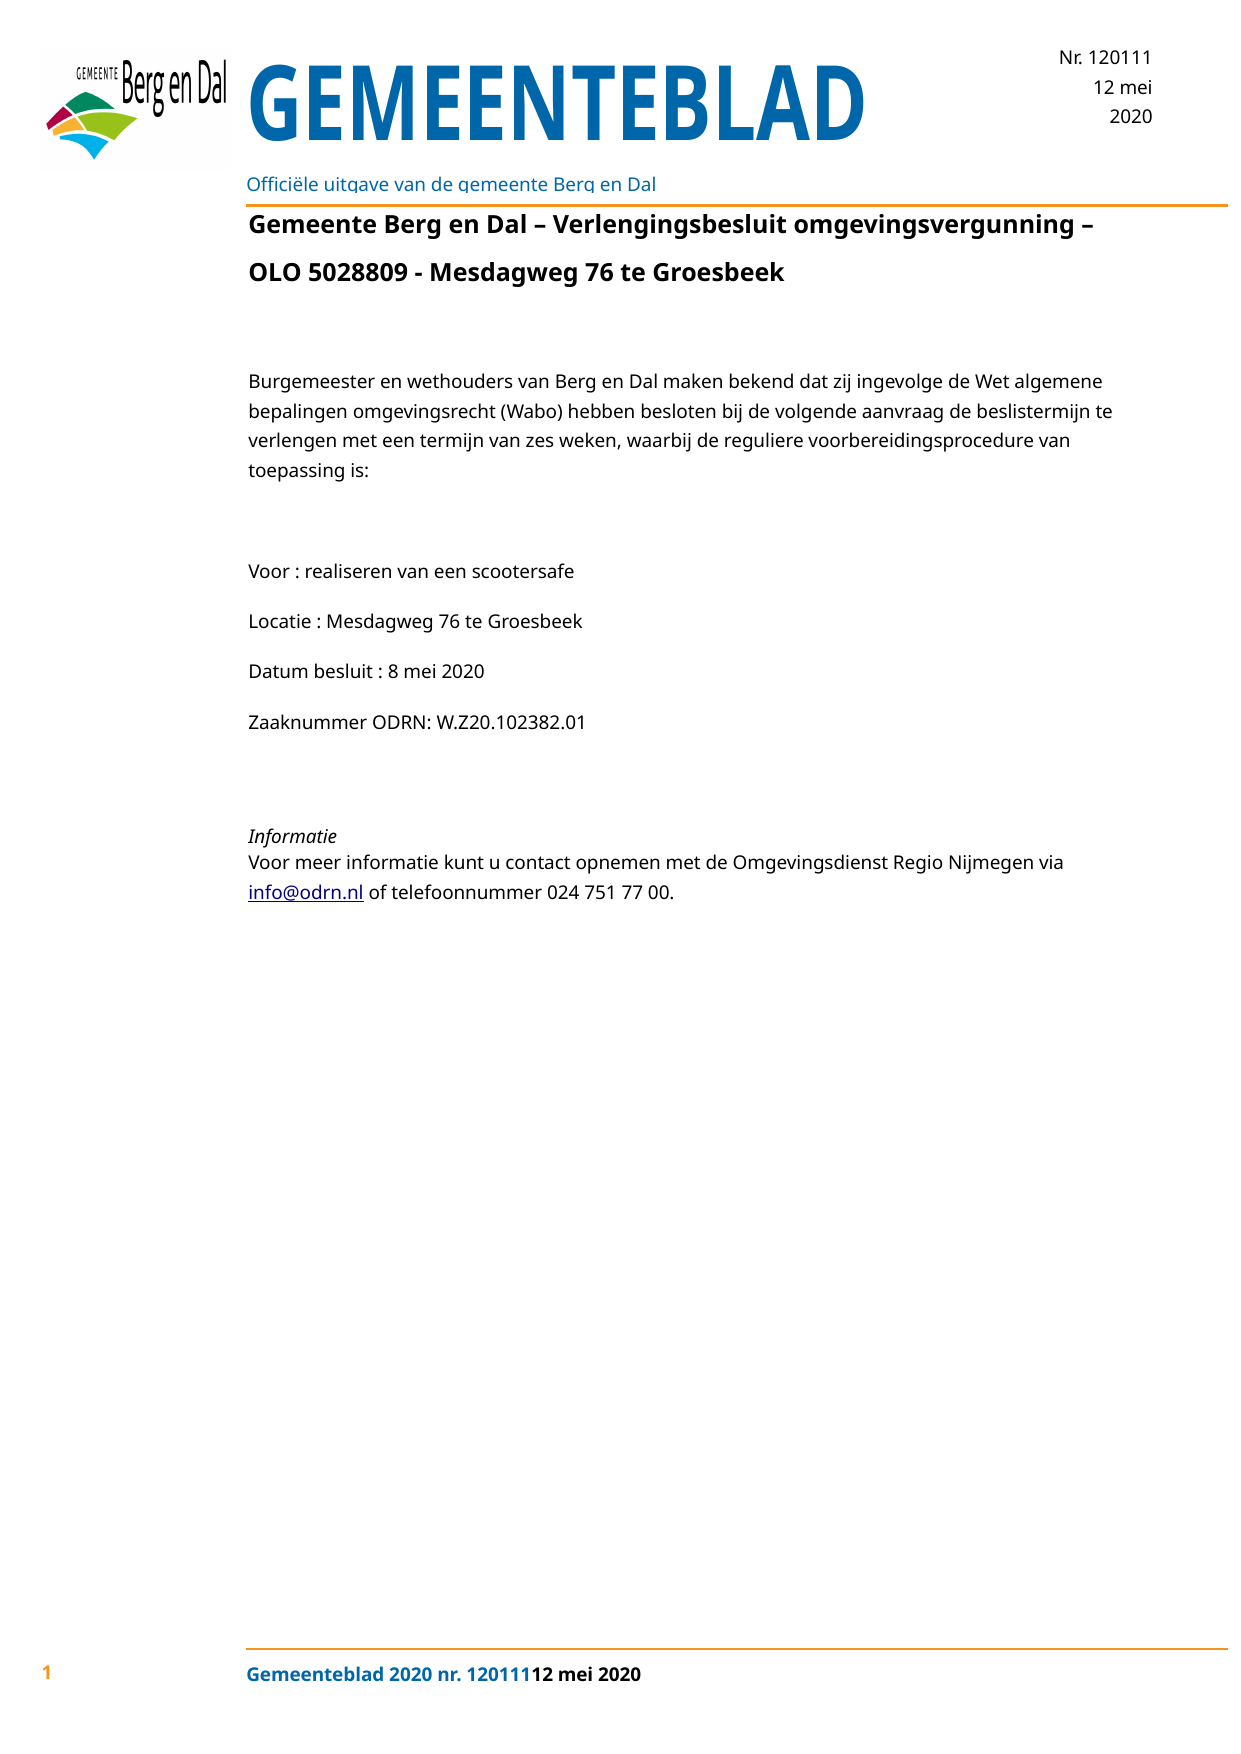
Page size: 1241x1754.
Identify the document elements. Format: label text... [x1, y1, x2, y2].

text Gemeente Berg en Dal – Verlengingsbesluit omgevingsvergunning – OLO 5028809 - Mesdagweg 76 te Groesbeek [248, 207, 1152, 288]
picture [41, 47, 231, 172]
text Informatie [248, 823, 1152, 849]
text Datum besluit : 8 mei 2020 [248, 659, 1152, 684]
text Burgemeester en wethouders van Berg en Dal maken bekend dat zij ingevolge de Wet algemene bepalingen omgevingsrecht (Wabo) hebben besloten bij de volgende aanvraag de beslistermijn te verlengen met een termijn van zes weken, waarbij de reguliere voorbereidingsprocedure van toepassing is: [248, 368, 1152, 483]
text Voor : realiseren van een scootersafe [248, 558, 1152, 584]
text Zaaknummer ODRN: W.Z20.102382.01 [248, 709, 1152, 735]
text Voor meer informatie kunt u contact opnemen met de Omgevingsdienst Regio Nijmegen via info@odrn.nl of telefoonnummer 024 751 77 00. [248, 849, 1152, 904]
text Locatie : Mesdagweg 76 te Groesbeek [248, 608, 1152, 634]
